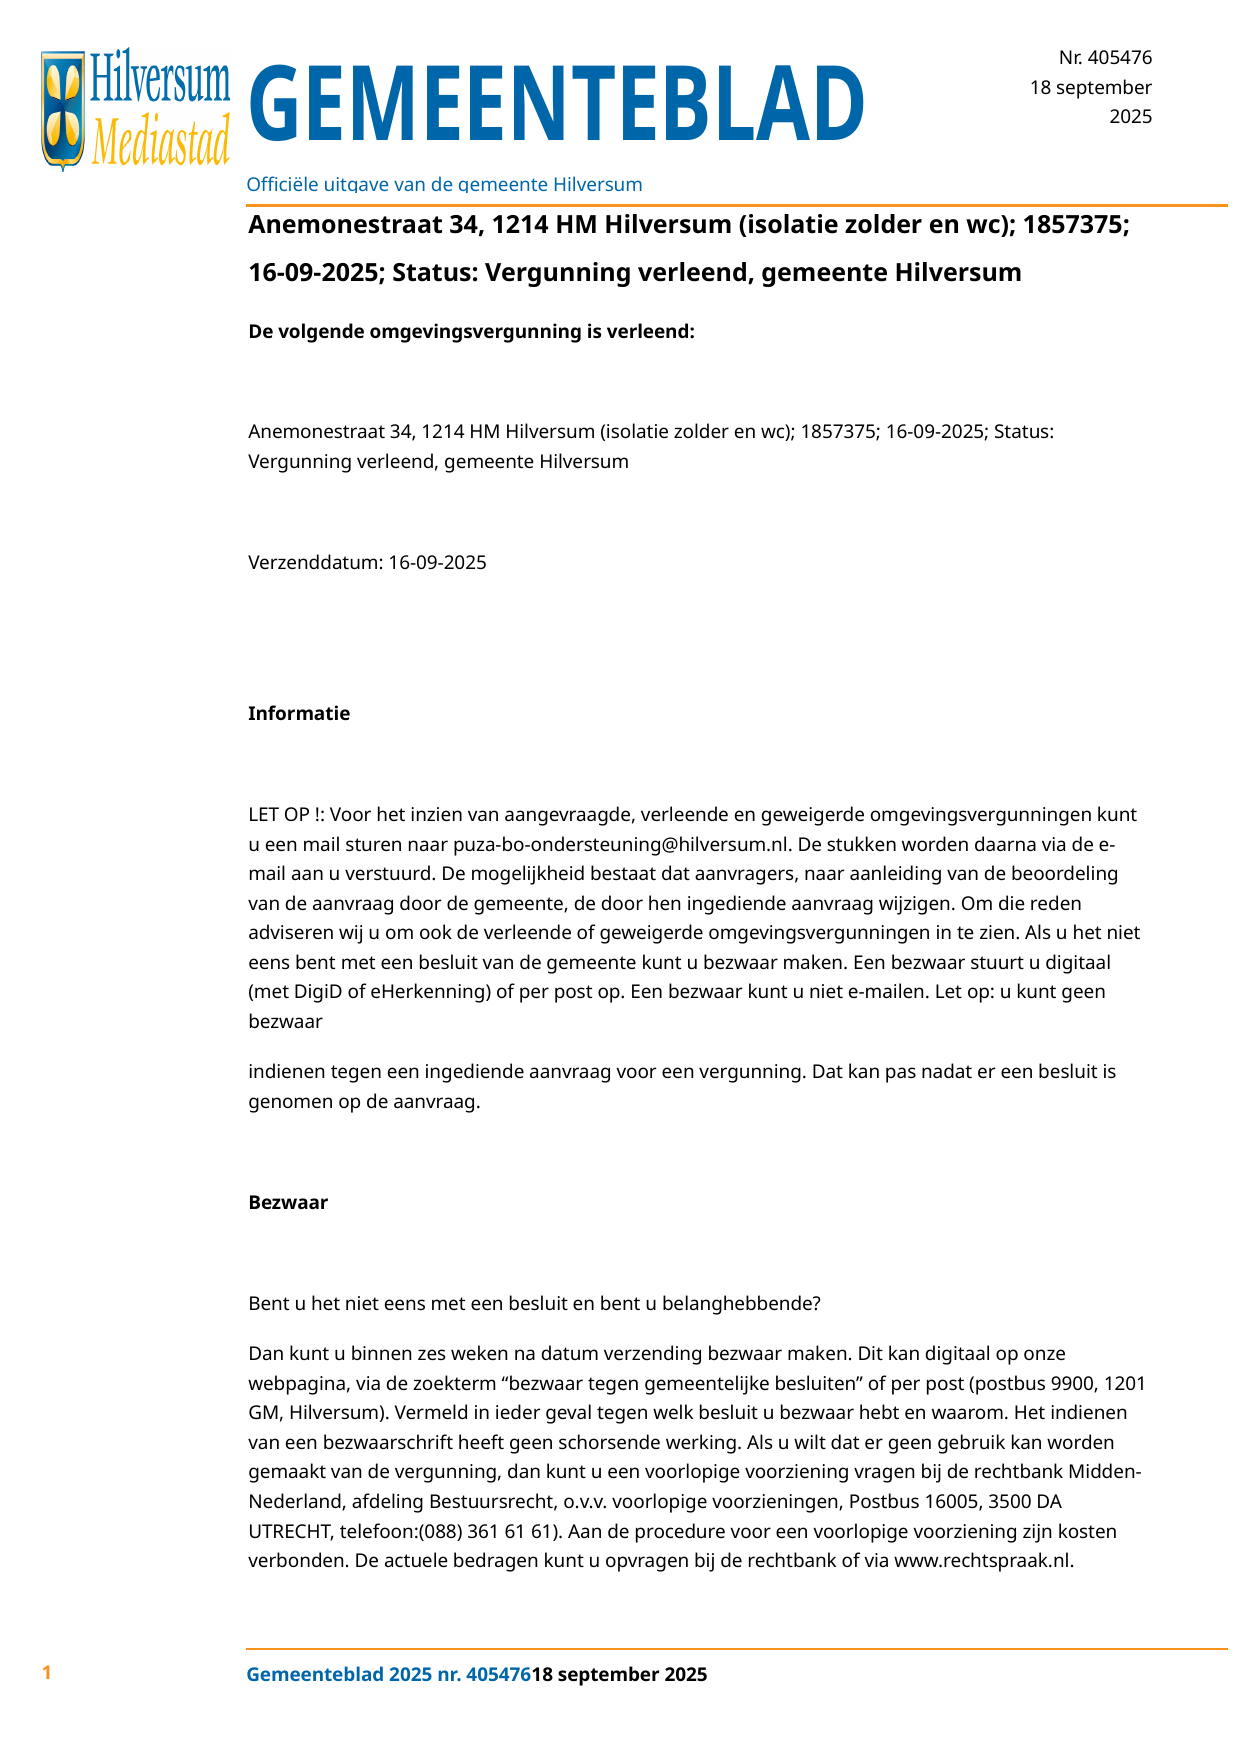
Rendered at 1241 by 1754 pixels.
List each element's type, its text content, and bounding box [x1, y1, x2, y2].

text Dan kunt u binnen zes weken na datum verzending bezwaar maken. Dit kan digitaal op onze webpagina, via de zoekterm “bezwaar tegen gemeentelijke besluiten” of per post (postbus 9900, 1201 GM, Hilversum). Vermeld in ieder geval tegen welk besluit u bezwaar hebt en waarom. Het indienen van een bezwaarschrift heeft geen schorsende werking. Als u wilt dat er geen gebruik kan worden gemaakt van de vergunning, dan kunt u een voorlopige voorziening vragen bij de rechtbank Midden-Nederland, afdeling Bestuursrecht, o.v.v. voorlopige voorzieningen, Postbus 16005, 3500 DA UTRECHT, telefoon:(088) 361 61 61). Aan de procedure voor een voorlopige voorziening zijn kosten verbonden. De actuele bedragen kunt u opvragen bij de rechtbank of via www.rechtspraak.nl. [248, 1340, 1152, 1573]
text Anemonestraat 34, 1214 HM Hilversum (isolatie zolder en wc); 1857375; 16-09-2025; Status: Vergunning verleend, gemeente Hilversum [248, 419, 1152, 474]
text LET OP !: Voor het inzien van aangevraagde, verleende en geweigerde omgevingsvergunningen kunt u een mail sturen naar puza-bo-ondersteuning@hilversum.nl. De stukken worden daarna via de e-mail aan u verstuurd. De mogelijkheid bestaat dat aanvragers, naar aanleiding van de beoordeling van de aanvraag door de gemeente, de door hen ingediende aanvraag wijzigen. Om die reden adviseren wij u om ook de verleende of geweigerde omgevingsvergunningen in te zien. Als u het niet eens bent met een besluit van de gemeente kunt u bezwaar maken. Een bezwaar stuurt u digitaal (met DigiD of eHerkenning) of per post op. Een bezwaar kunt u niet e-mailen. Let op: u kunt geen bezwaar [248, 801, 1152, 1034]
text Verzenddatum: 16-09-2025 [248, 549, 1152, 575]
text De volgende omgevingsvergunning is verleend: [248, 318, 1152, 344]
text Anemonestraat 34, 1214 HM Hilversum (isolatie zolder en wc); 1857375; 16-09-2025; Status: Vergunning verleend, gemeente Hilversum [248, 207, 1152, 288]
picture [41, 47, 231, 172]
text Informatie [248, 700, 1152, 726]
text indienen tegen een ingediende aanvraag voor een vergunning. Dat kan pas nadat er een besluit is genomen op de aanvraag. [248, 1059, 1152, 1114]
text Bezwaar [248, 1189, 1152, 1215]
text Bent u het niet eens met een besluit en bent u belanghebbende? [248, 1290, 1152, 1316]
